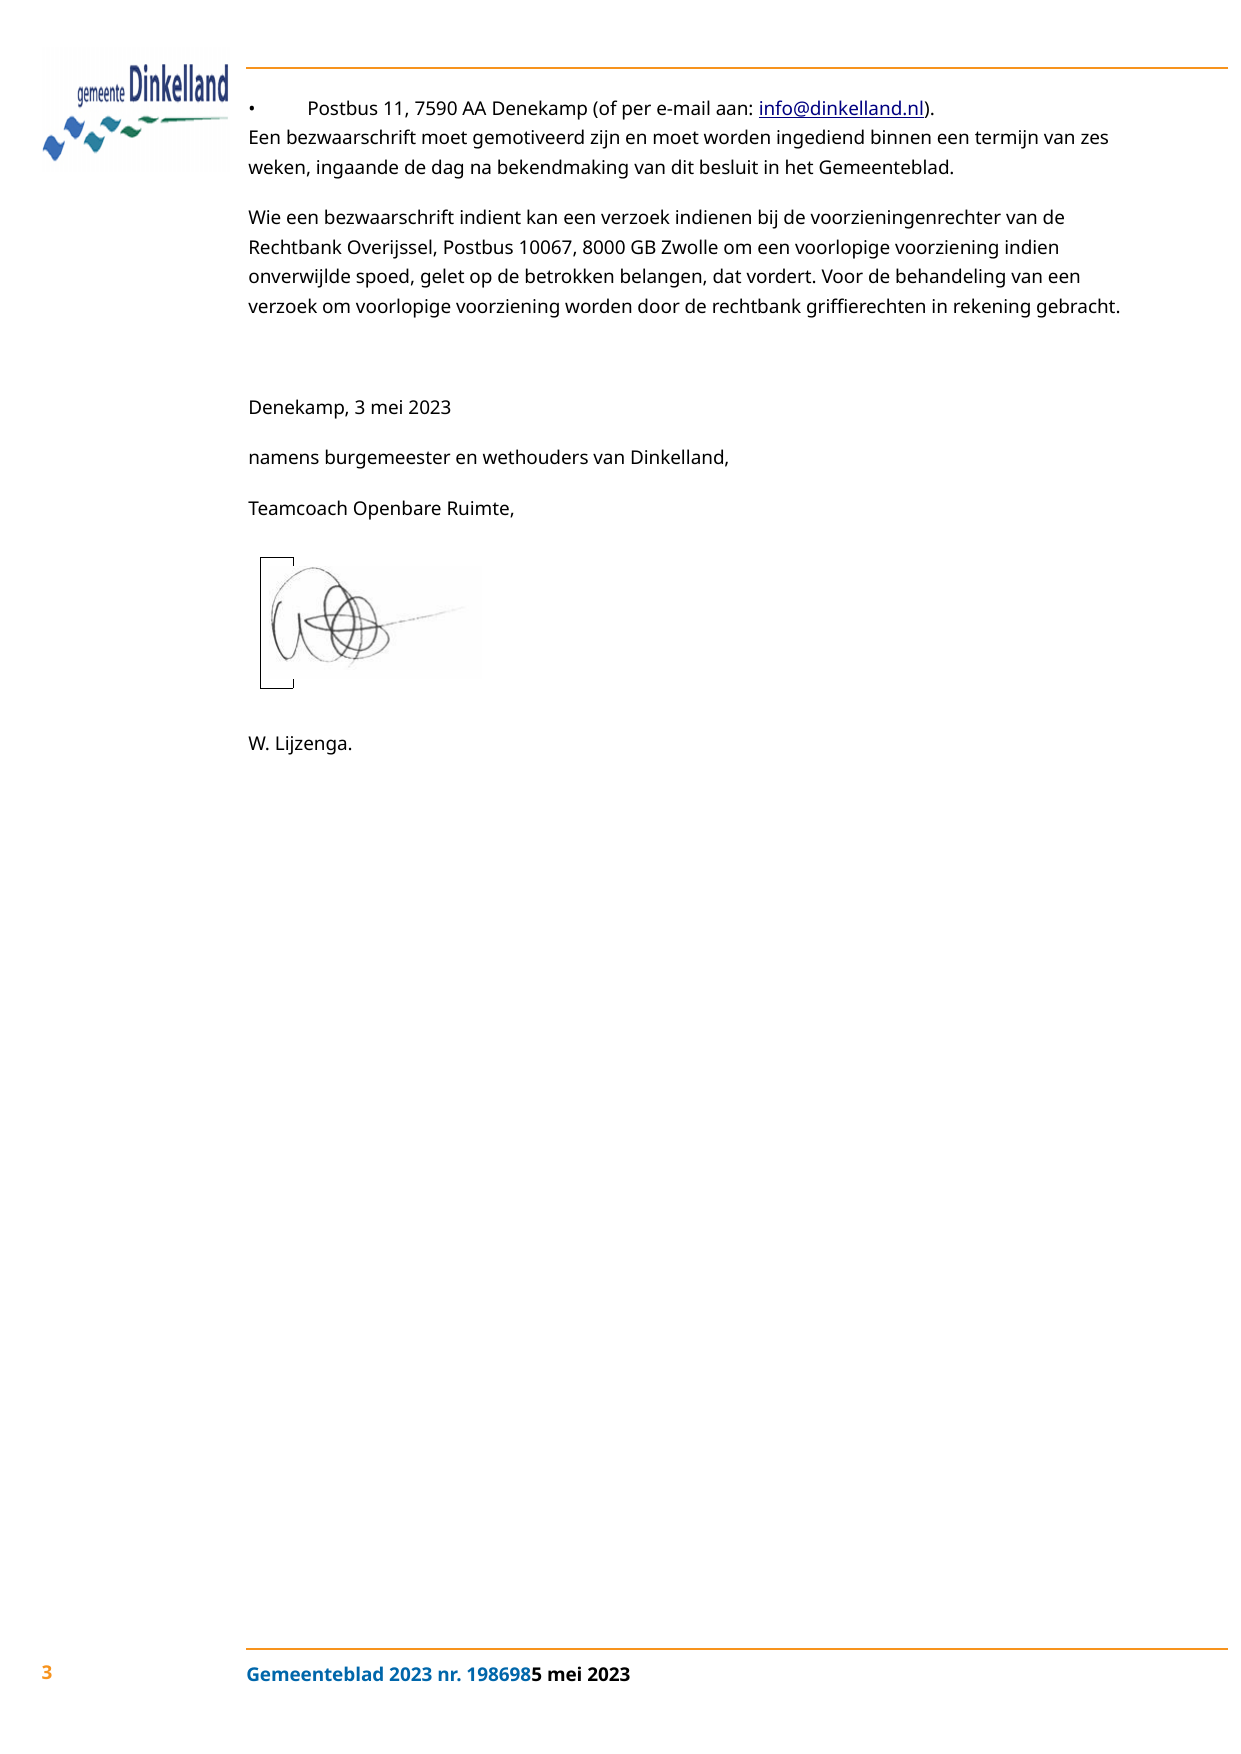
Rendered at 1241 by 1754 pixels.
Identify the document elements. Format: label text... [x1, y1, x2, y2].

text Denekamp, 3 mei 2023 [248, 394, 1152, 420]
picture [41, 47, 231, 172]
picture [268, 566, 483, 679]
text W. Lijzenga. [248, 730, 1152, 756]
text Wie een bezwaarschrift indient kan een verzoek indienen bij de voorzieningenrechter van de Rechtbank Overijssel, Postbus 10067, 8000 GB Zwolle om een voorlopige voorziening indien onverwijlde spoed, gelet op de betrokken belangen, dat vordert. Voor de behandeling van een verzoek om voorlopige voorziening worden door de rechtbank griffierechten in rekening gebracht. [248, 204, 1152, 319]
text Teamcoach Openbare Ruimte, [248, 495, 1152, 521]
text namens burgemeester en wethouders van Dinkelland, [248, 444, 1152, 470]
list Postbus 11, 7590 AA Denekamp (of per e-mail aan: info@dinkelland.nl). [248, 95, 1152, 121]
text Een bezwaarschrift moet gemotiveerd zijn en moet worden ingediend binnen een termijn van zes weken, ingaande de dag na bekendmaking van dit besluit in het Gemeenteblad. [248, 124, 1152, 180]
